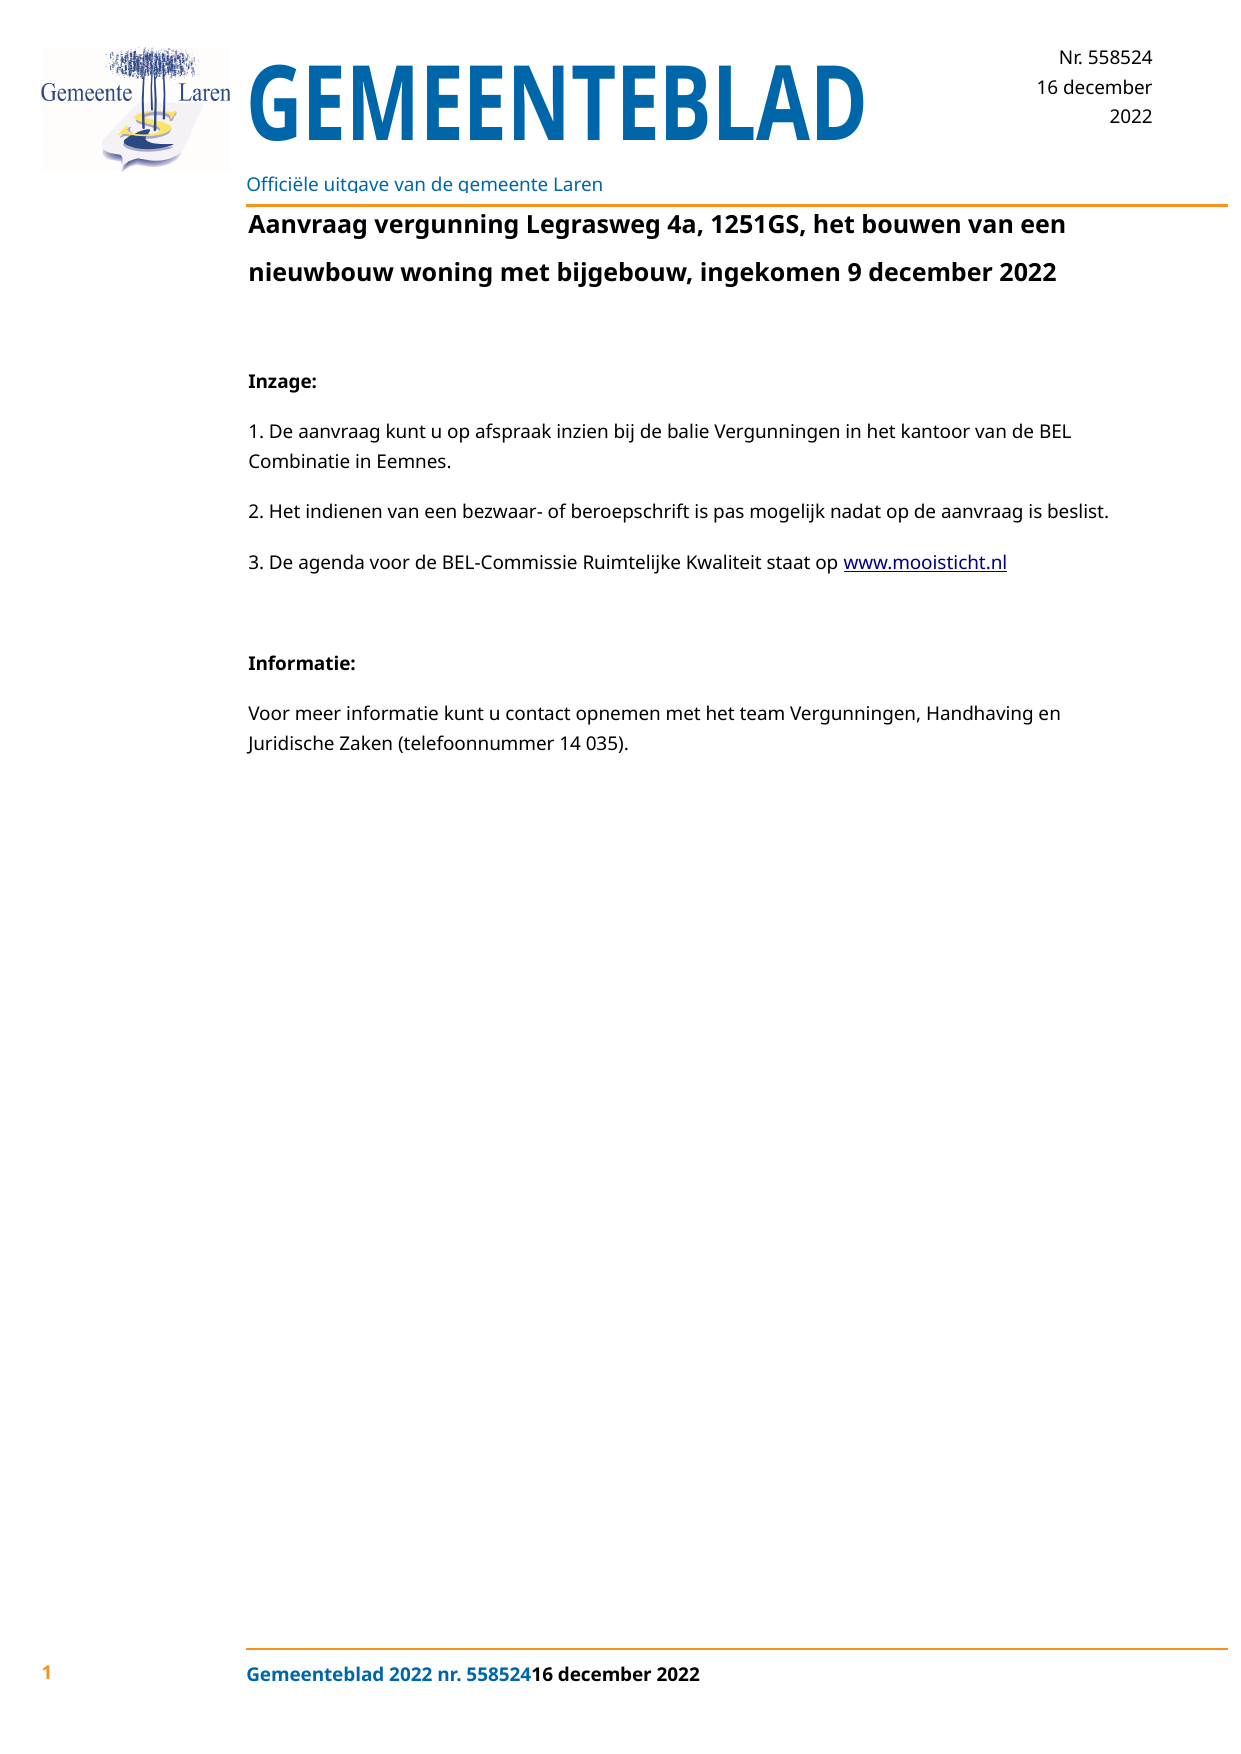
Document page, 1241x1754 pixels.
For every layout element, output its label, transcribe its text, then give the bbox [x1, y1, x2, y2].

text Voor meer informatie kunt u contact opnemen met het team Vergunningen, Handhaving en Juridische Zaken (telefoonnummer 14 035). [248, 700, 1152, 756]
text 2. Het indienen van een bezwaar- of beroepschrift is pas mogelijk nadat op de aanvraag is beslist. [248, 499, 1152, 524]
text 3. De agenda voor de BEL-Commissie Ruimtelijke Kwaliteit staat op www.mooisticht.nl [248, 549, 1152, 575]
text Aanvraag vergunning Legrasweg 4a, 1251GS, het bouwen van een nieuwbouw woning met bijgebouw, ingekomen 9 december 2022 [248, 207, 1152, 288]
text Inzage: [248, 368, 1152, 394]
text 1. De aanvraag kunt u op afspraak inzien bij de balie Vergunningen in het kantoor van de BEL Combinatie in Eemnes. [248, 419, 1152, 474]
text Informatie: [248, 650, 1152, 676]
picture [41, 47, 231, 172]
